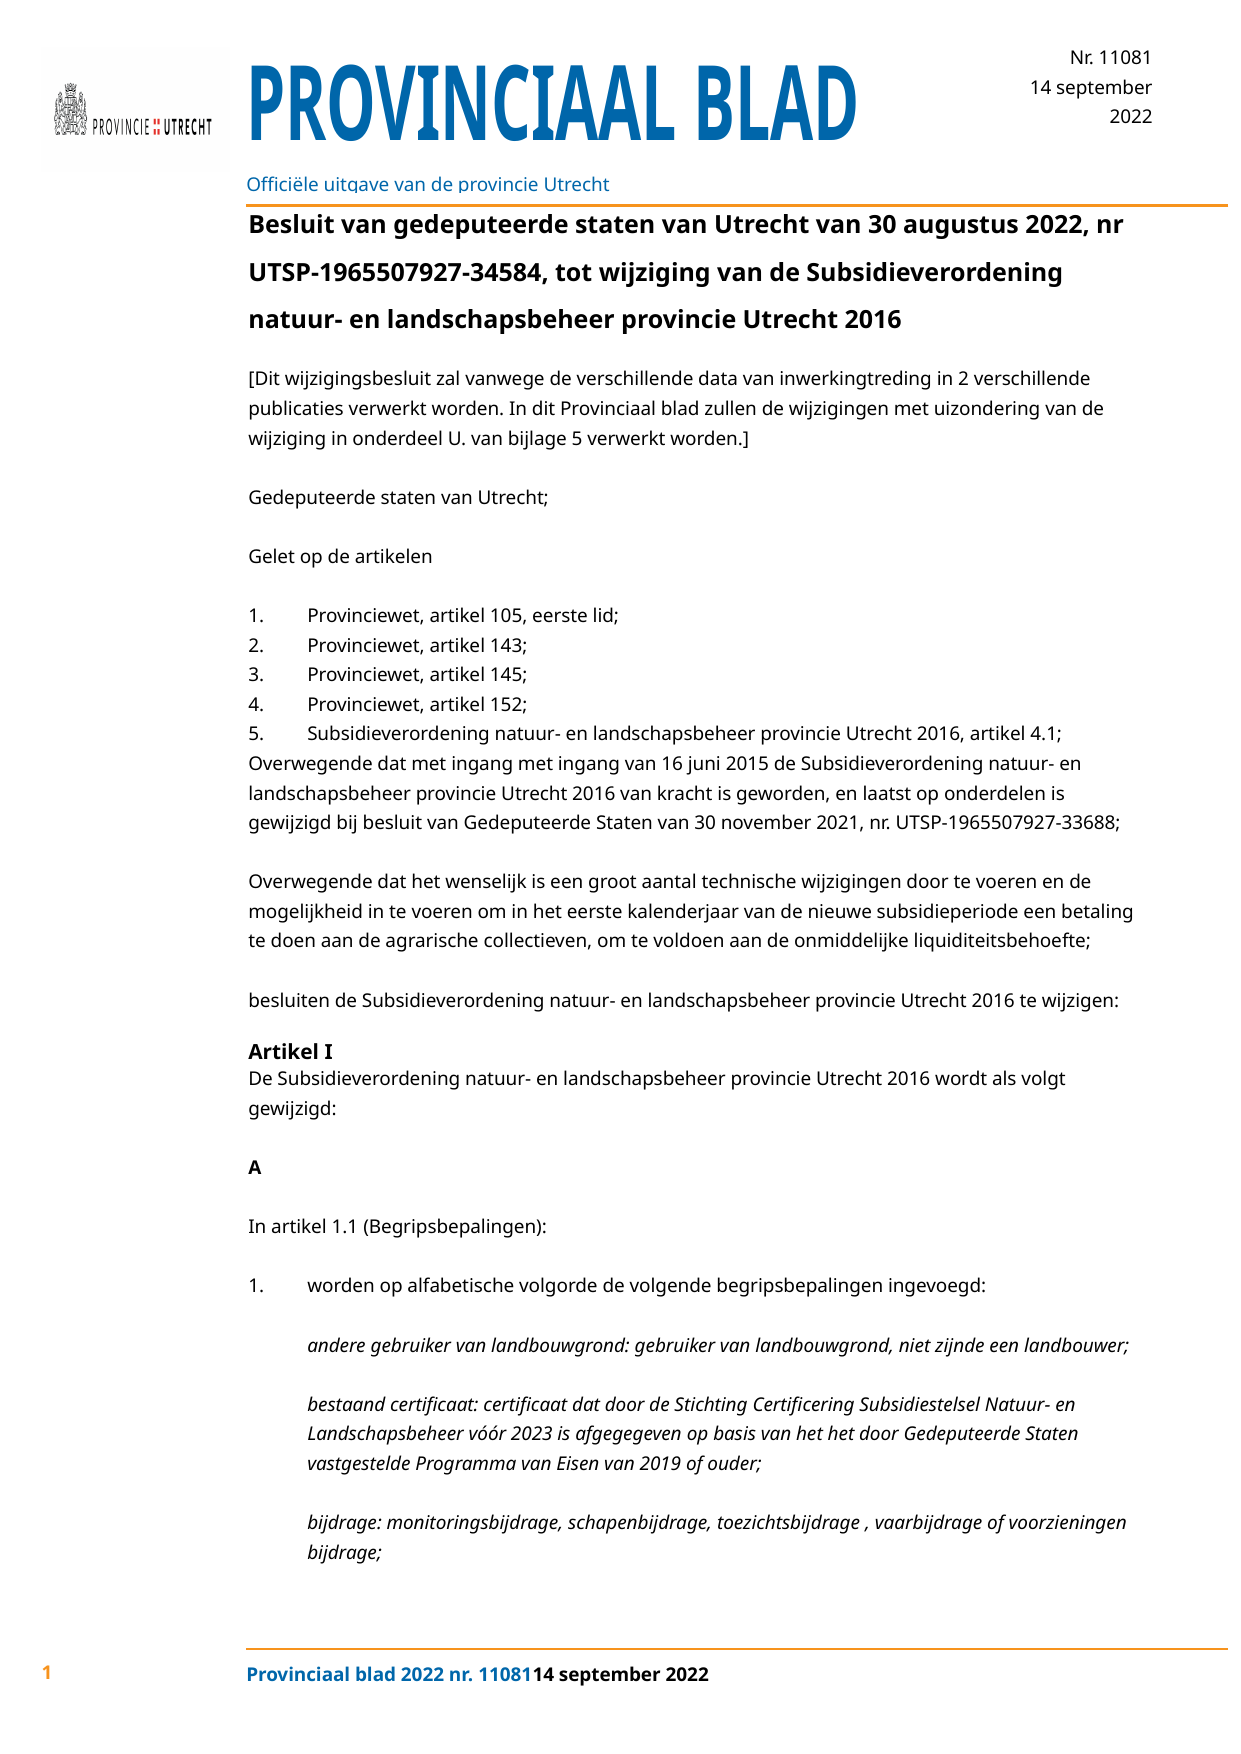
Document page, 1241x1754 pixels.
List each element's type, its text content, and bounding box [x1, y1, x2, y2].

text Gedeputeerde staten van Utrecht; [248, 484, 1152, 509]
text Gelet op de artikelen [248, 543, 1152, 569]
picture [41, 47, 231, 172]
list Provinciewet, artikel 143; [248, 632, 1152, 657]
list Provinciewet, artikel 145; [248, 661, 1152, 687]
list andere gebruiker van landbouwgrond: gebruiker van landbouwgrond, niet zijnde een landbouwer; [248, 1332, 1152, 1358]
list Provinciewet, artikel 152; [248, 691, 1152, 717]
text Overwegende dat het wenselijk is een groot aantal technische wijzigingen door te voeren en de mogelijkheid in te voeren om in het eerste kalenderjaar van de nieuwe subsidieperiode een betaling te doen aan de agrarische collectieven, om te voldoen aan de onmiddelijke liquiditeitsbehoefte; [248, 868, 1152, 953]
text besluiten de Subsidieverordening natuur- en landschapsbeheer provincie Utrecht 2016 te wijzigen: [248, 987, 1152, 1012]
text In artikel 1.1 (Begripsbepalingen): [248, 1213, 1152, 1239]
text Besluit van gedeputeerde staten van Utrecht van 30 augustus 2022, nr UTSP-1965507927-34584, tot wijziging van de Subsidieverordening natuur- en landschapsbeheer provincie Utrecht 2016 [248, 207, 1152, 336]
text Artikel I [248, 1037, 1152, 1066]
text A [248, 1154, 1152, 1180]
text De Subsidieverordening natuur- en landschapsbeheer provincie Utrecht 2016 wordt als volgt gewijzigd: [248, 1066, 1152, 1121]
list bestaand certificaat: certificaat dat door de Stichting Certificering Subsidiestelsel Natuur- en Landschapsbeheer vóór 2023 is afgegegeven op basis van het het door Gedeputeerde Staten vastgestelde Programma van Eisen van 2019 of ouder; [248, 1391, 1152, 1476]
list worden op alfabetische volgorde de volgende begripsbepalingen ingevoegd: [248, 1273, 1152, 1298]
list bijdrage: monitoringsbijdrage, schapenbijdrage, toezichtsbijdrage , vaarbijdrage of voorzieningen bijdrage; [248, 1509, 1152, 1565]
list Provinciewet, artikel 105, eerste lid; [248, 602, 1152, 628]
text [Dit wijzigingsbesluit zal vanwege de verschillende data van inwerkingtreding in 2 verschillende publicaties verwerkt worden. In dit Provinciaal blad zullen de wijzigingen met uizondering van de wijziging in onderdeel U. van bijlage 5 verwerkt worden.] [248, 366, 1152, 450]
list Subsidieverordening natuur- en landschapsbeheer provincie Utrecht 2016, artikel 4.1; [248, 721, 1152, 746]
text Overwegende dat met ingang met ingang van 16 juni 2015 de Subsidieverordening natuur- en landschapsbeheer provincie Utrecht 2016 van kracht is geworden, en laatst op onderdelen is gewijzigd bij besluit van Gedeputeerde Staten van 30 november 2021, nr. UTSP-1965507927-33688; [248, 750, 1152, 835]
